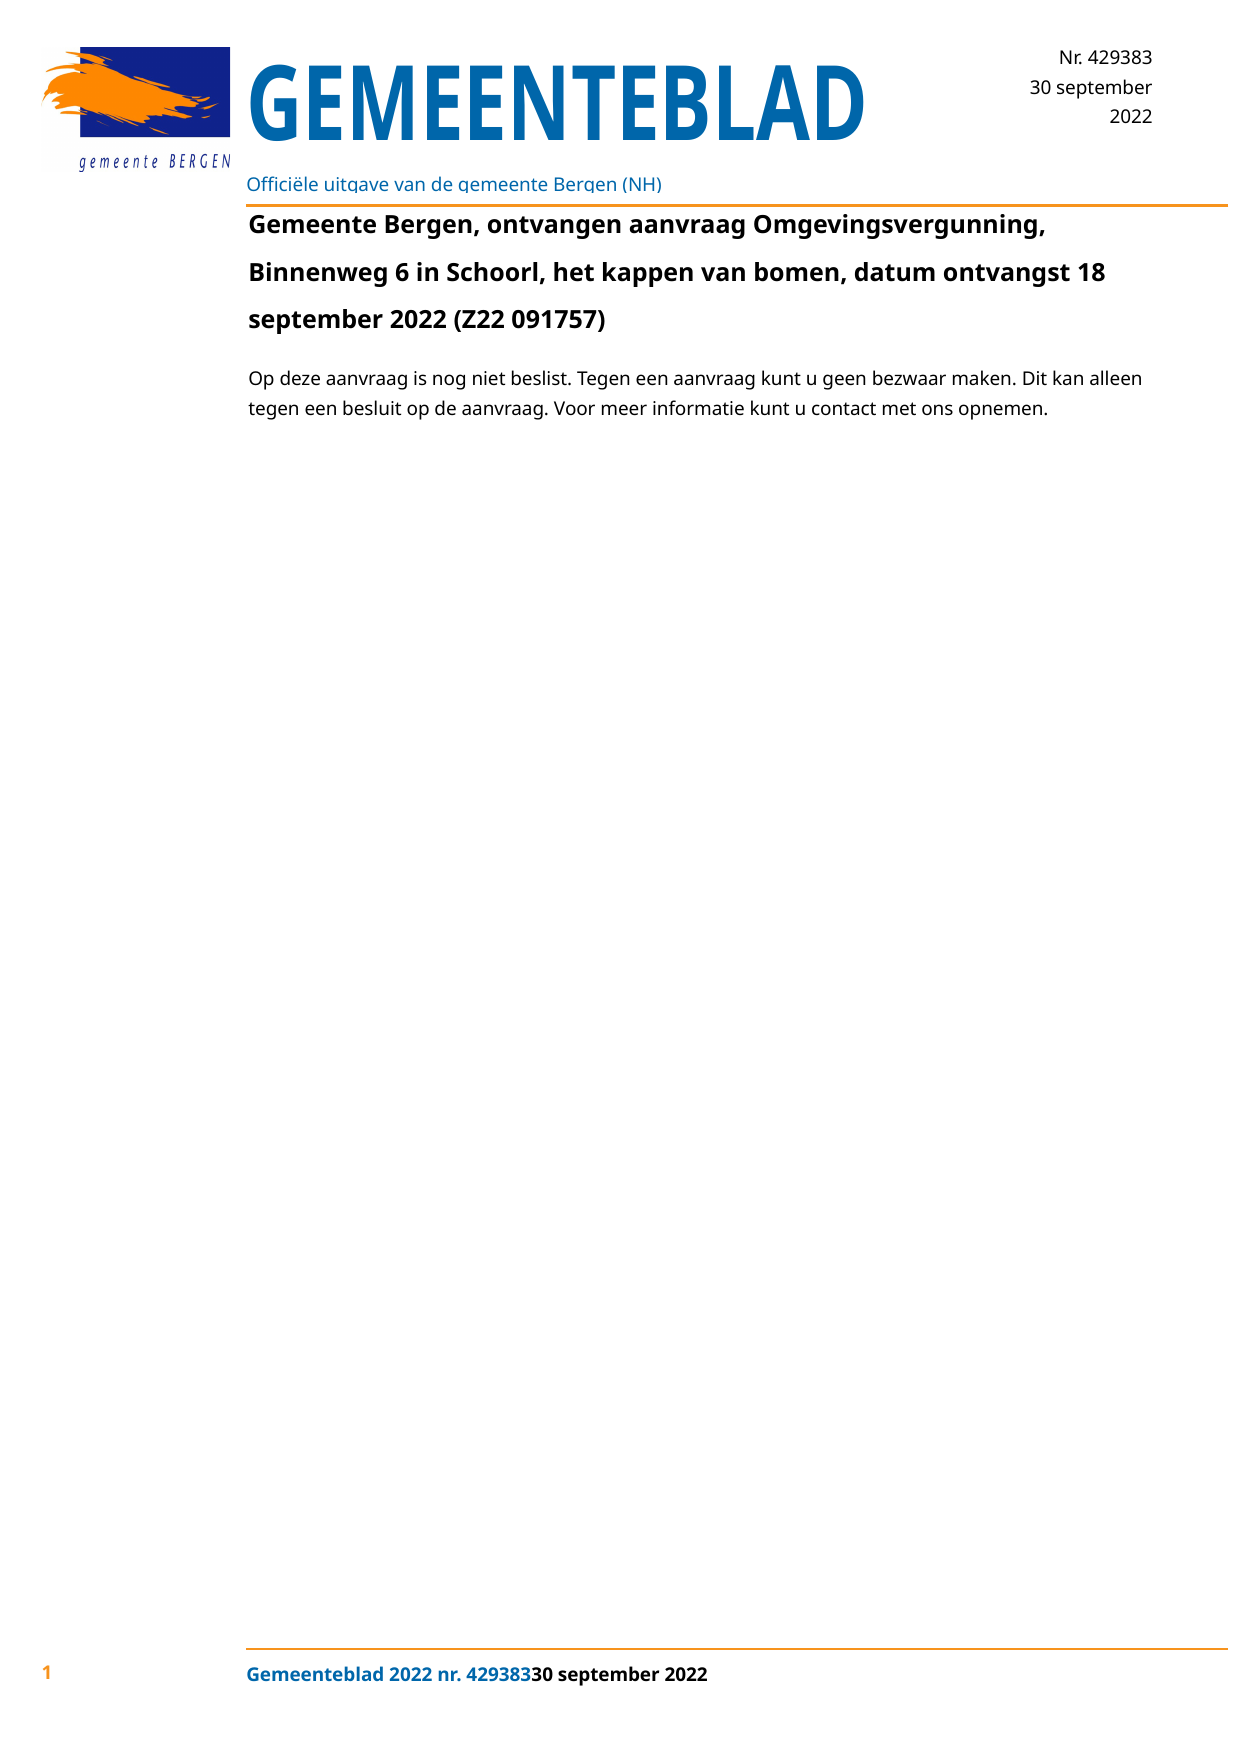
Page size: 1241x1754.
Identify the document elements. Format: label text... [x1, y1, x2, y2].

text Op deze aanvraag is nog niet beslist. Tegen een aanvraag kunt u geen bezwaar maken. Dit kan alleen tegen een besluit op de aanvraag. Voor meer informatie kunt u contact met ons opnemen. [248, 366, 1152, 421]
text Gemeente Bergen, ontvangen aanvraag Omgevingsvergunning, Binnenweg 6 in Schoorl, het kappen van bomen, datum ontvangst 18 september 2022 (Z22 091757) [248, 207, 1152, 336]
picture [41, 47, 231, 172]
